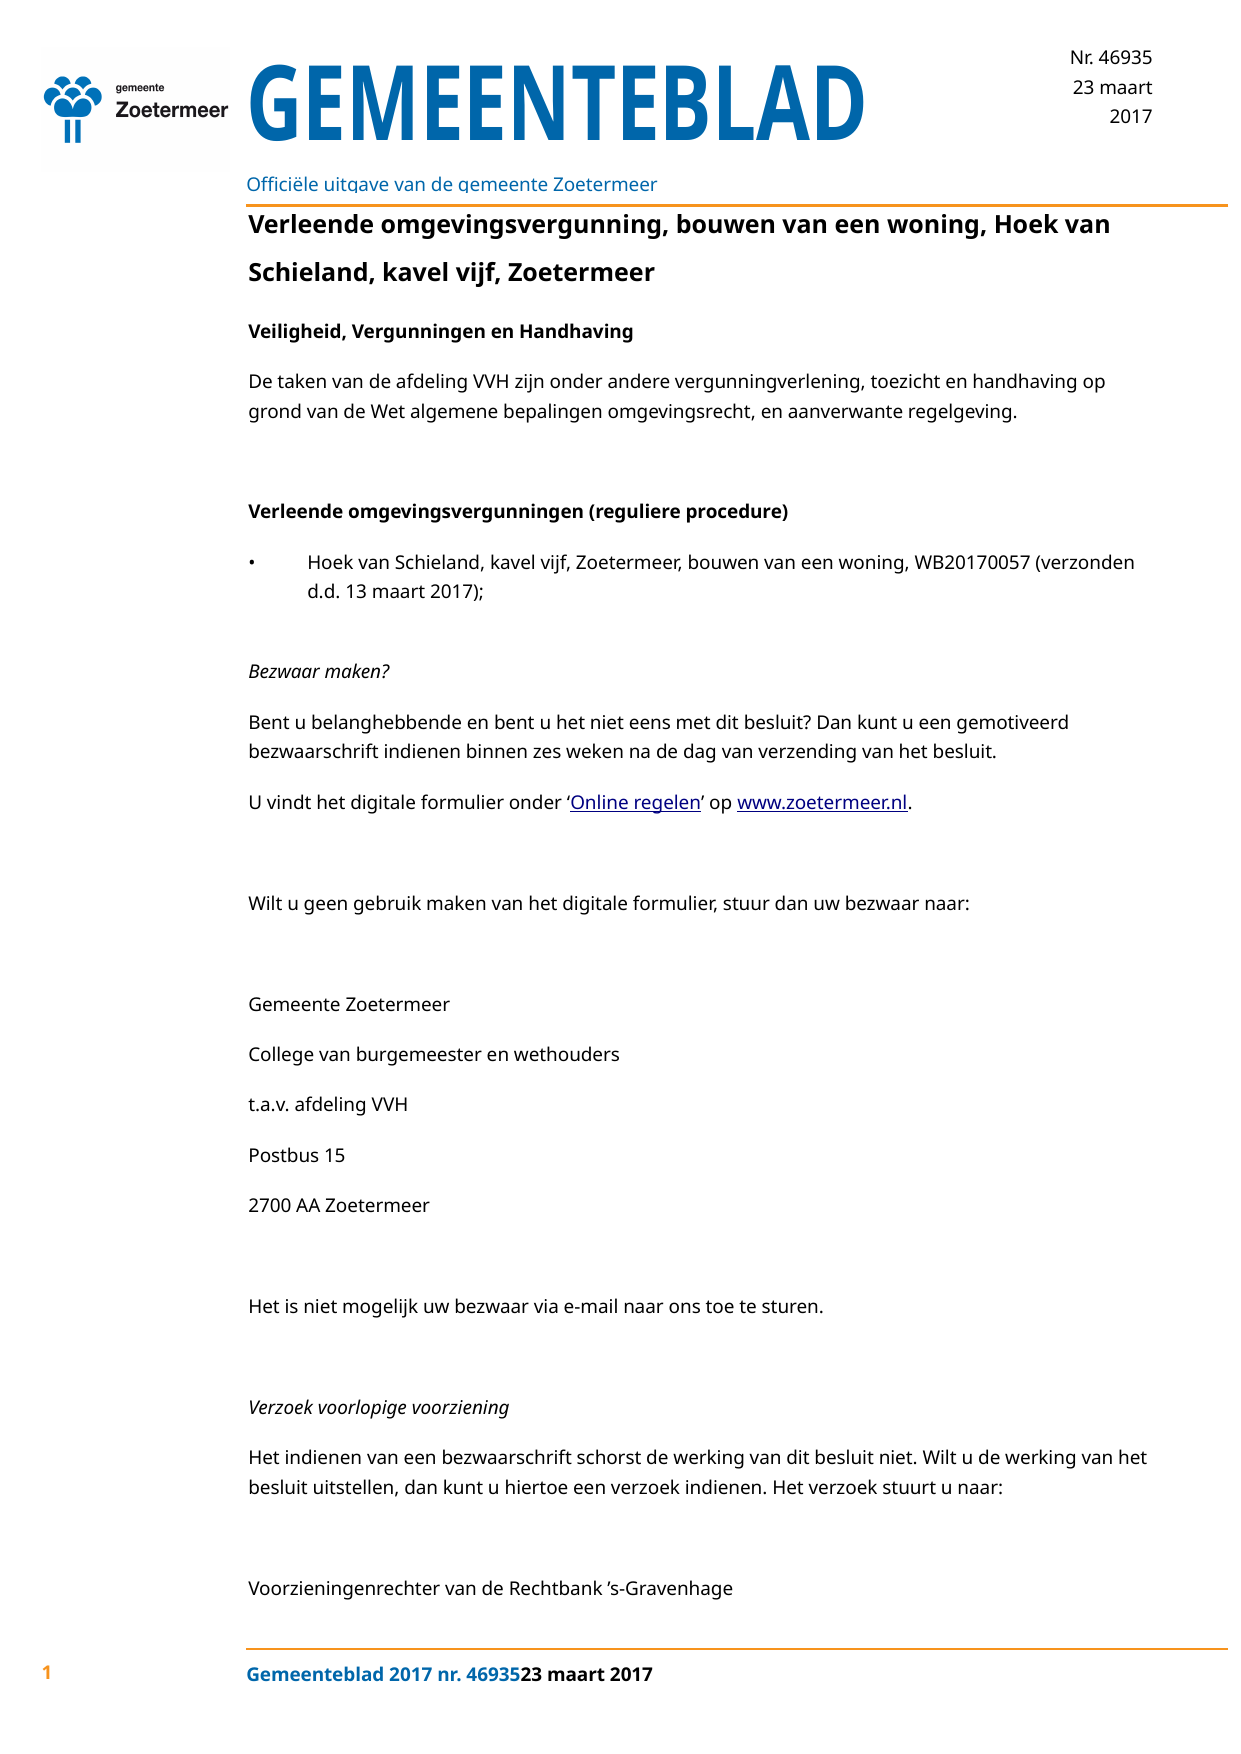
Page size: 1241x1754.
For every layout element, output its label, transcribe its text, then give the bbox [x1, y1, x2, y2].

text U vindt het digitale formulier onder ‘Online regelen’ op www.zoetermeer.nl. [248, 789, 1152, 815]
text Verleende omgevingsvergunningen (reguliere procedure) [248, 499, 1152, 524]
text Bent u belanghebbende en bent u het niet eens met dit besluit? Dan kunt u een gemotiveerd bezwaarschrift indienen binnen zes weken na de dag van verzending van het besluit. [248, 709, 1152, 764]
text Verleende omgevingsvergunning, bouwen van een woning, Hoek van Schieland, kavel vijf, Zoetermeer [248, 207, 1152, 288]
text Het is niet mogelijk uw bezwaar via e-mail naar ons toe te sturen. [248, 1293, 1152, 1319]
text De taken van de afdeling VVH zijn onder andere vergunningverlening, toezicht en handhaving op grond van de Wet algemene bepalingen omgevingsrecht, en aanverwante regelgeving. [248, 368, 1152, 424]
text Postbus 15 [248, 1142, 1152, 1168]
text t.a.v. afdeling VVH [248, 1092, 1152, 1117]
text Het indienen van een bezwaarschrift schorst de werking van dit besluit niet. Wilt u de werking van het besluit uitstellen, dan kunt u hiertoe een verzoek indienen. Het verzoek stuurt u naar: [248, 1444, 1152, 1500]
text 2700 AA Zoetermeer [248, 1192, 1152, 1218]
picture [41, 47, 231, 172]
text Wilt u geen gebruik maken van het digitale formulier, stuur dan uw bezwaar naar: [248, 890, 1152, 916]
text Bezwaar maken? [248, 659, 1152, 684]
text Voorzieningenrechter van de Rechtbank ’s-Gravenhage [248, 1575, 1152, 1601]
text Veiligheid, Vergunningen en Handhaving [248, 318, 1152, 344]
text Verzoek voorlopige voorziening [248, 1394, 1152, 1420]
text Gemeente Zoetermeer [248, 991, 1152, 1017]
list Hoek van Schieland, kavel vijf, Zoetermeer, bouwen van een woning, WB20170057 (verzonden d.d. 13 maart 2017); [248, 549, 1152, 604]
text College van burgemeester en wethouders [248, 1041, 1152, 1067]
